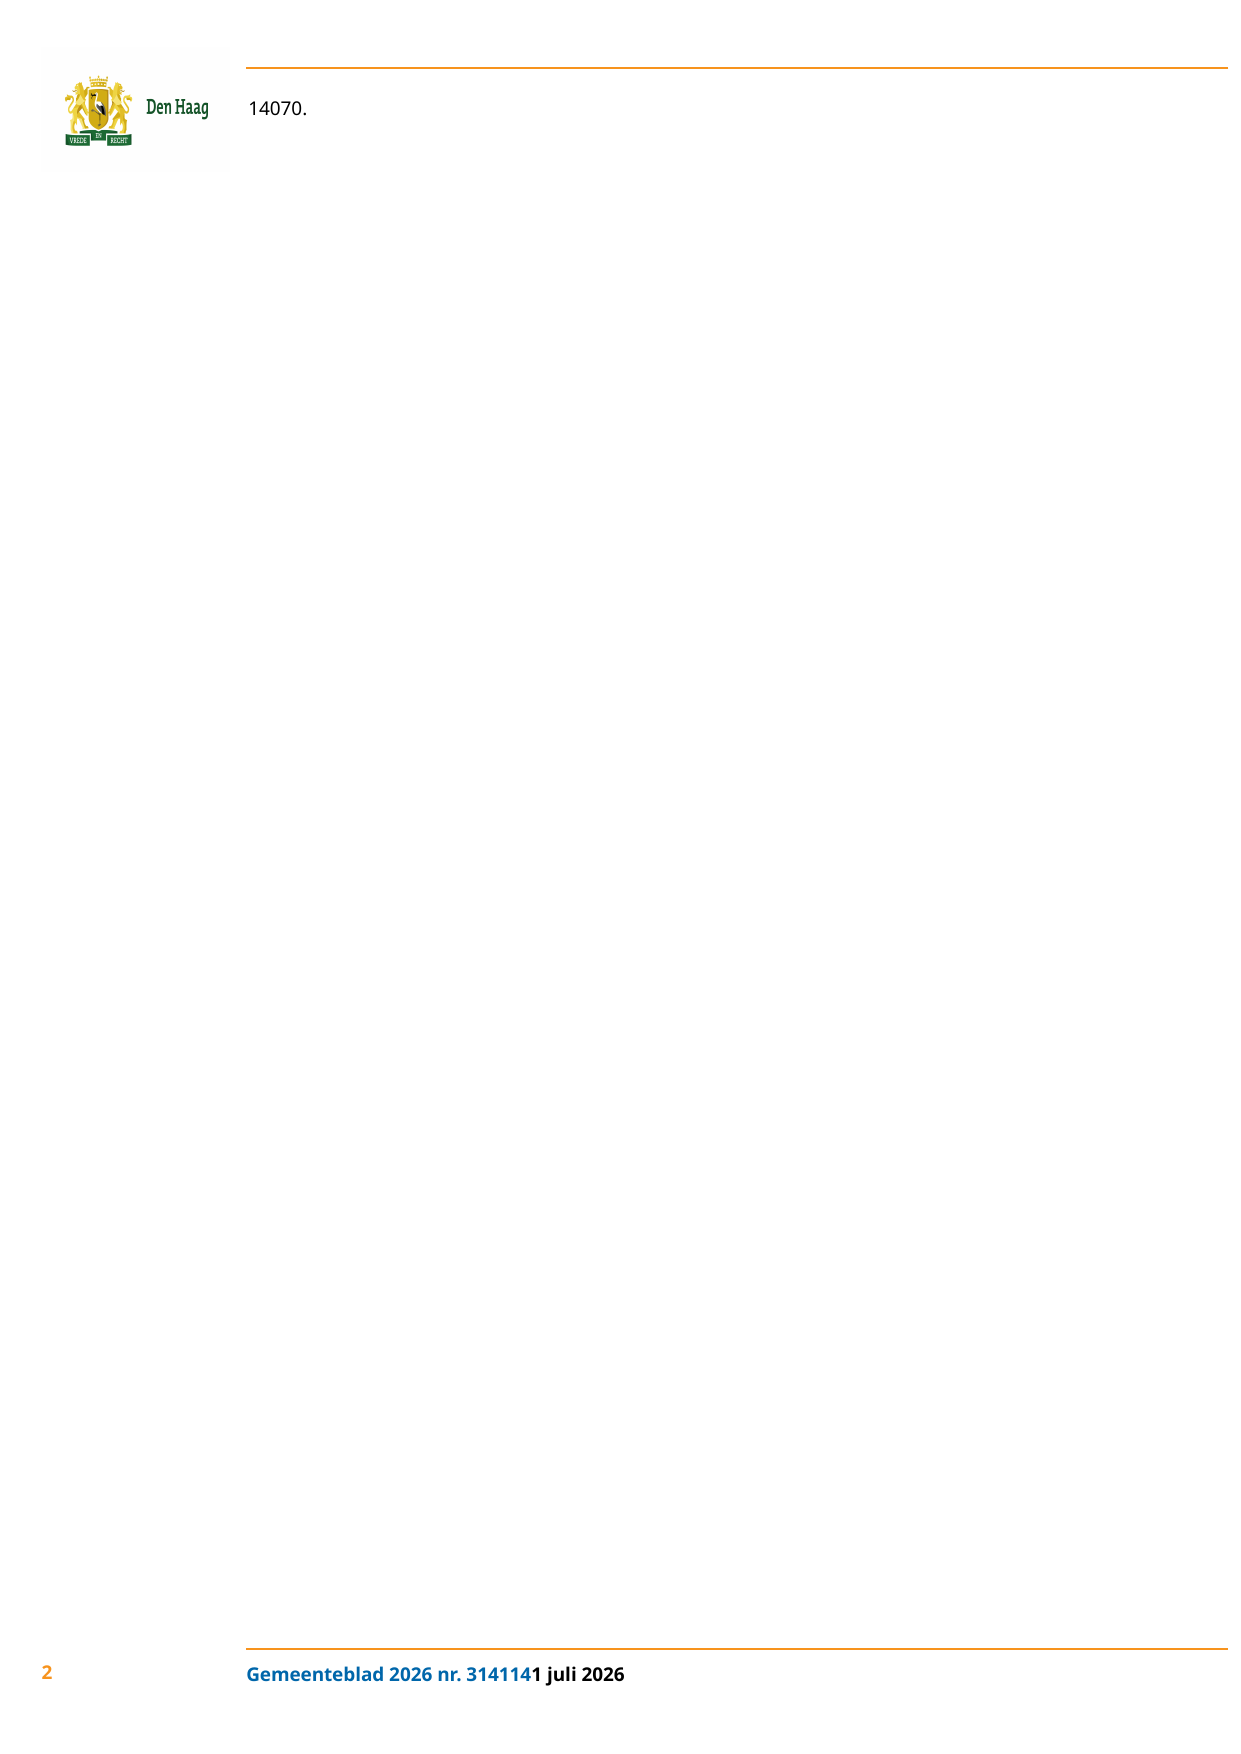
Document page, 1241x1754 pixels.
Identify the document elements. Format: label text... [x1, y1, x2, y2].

picture [41, 47, 231, 172]
text 14070. [248, 95, 1152, 121]
